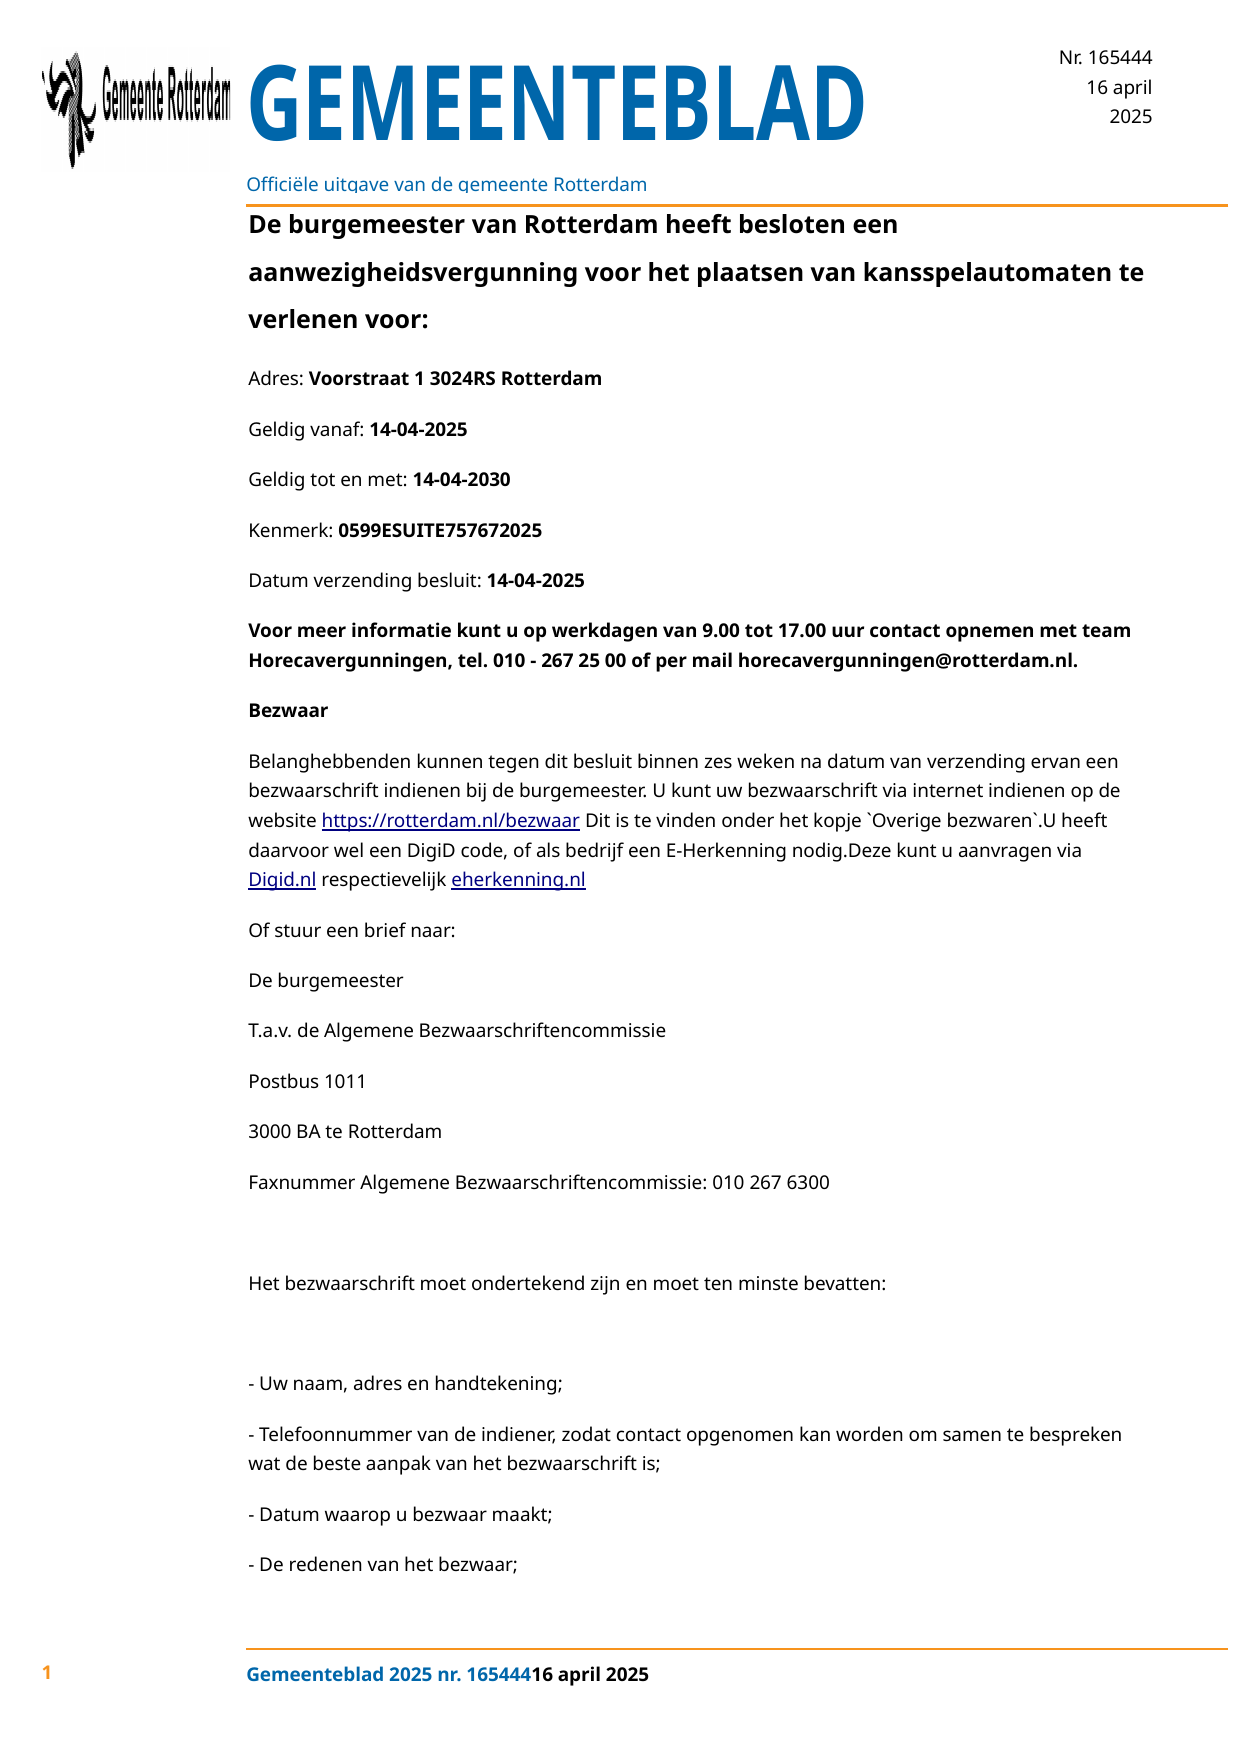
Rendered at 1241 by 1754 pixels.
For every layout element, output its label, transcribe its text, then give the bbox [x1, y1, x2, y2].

text 3000 BA te Rotterdam [248, 1118, 1152, 1144]
text - De redenen van het bezwaar; [248, 1551, 1152, 1577]
text Adres: Voorstraat 1 3024RS Rotterdam [248, 366, 1152, 391]
text Geldig tot en met: 14-04-2030 [248, 466, 1152, 492]
picture [41, 47, 231, 172]
text - Datum waarop u bezwaar maakt; [248, 1501, 1152, 1527]
text Kenmerk: 0599ESUITE757672025 [248, 517, 1152, 542]
text Belanghebbenden kunnen tegen dit besluit binnen zes weken na datum van verzending ervan een bezwaarschrift indienen bij de burgemeester. U kunt uw bezwaarschrift via internet indienen op de website https://rotterdam.nl/bezwaar Dit is te vinden onder het kopje `Overige bezwaren`.U heeft daarvoor wel een DigiD code, of als bedrijf een E-Herkenning nodig.Deze kunt u aanvragen via Digid.nl respectievelijk eherkenning.nl [248, 748, 1152, 892]
text Postbus 1011 [248, 1068, 1152, 1094]
text Het bezwaarschrift moet ondertekend zijn en moet ten minste bevatten: [248, 1270, 1152, 1295]
text Datum verzending besluit: 14-04-2025 [248, 567, 1152, 593]
text - Uw naam, adres en handtekening; [248, 1371, 1152, 1396]
text Voor meer informatie kunt u op werkdagen van 9.00 tot 17.00 uur contact opnemen met team Horecavergunningen, tel. 010 - 267 25 00 of per mail horecavergunningen@rotterdam.nl. [248, 618, 1152, 673]
text De burgemeester van Rotterdam heeft besloten een aanwezigheidsvergunning voor het plaatsen van kansspelautomaten te verlenen voor: [248, 207, 1152, 336]
text T.a.v. de Algemene Bezwaarschriftencommissie [248, 1018, 1152, 1043]
text Of stuur een brief naar: [248, 917, 1152, 942]
text Bezwaar [248, 698, 1152, 723]
text Faxnummer Algemene Bezwaarschriftencommissie: 010 267 6300 [248, 1169, 1152, 1194]
text Geldig vanaf: 14-04-2025 [248, 416, 1152, 442]
text De burgemeester [248, 967, 1152, 993]
text - Telefoonnummer van de indiener, zodat contact opgenomen kan worden om samen te bespreken wat de beste aanpak van het bezwaarschrift is; [248, 1421, 1152, 1476]
